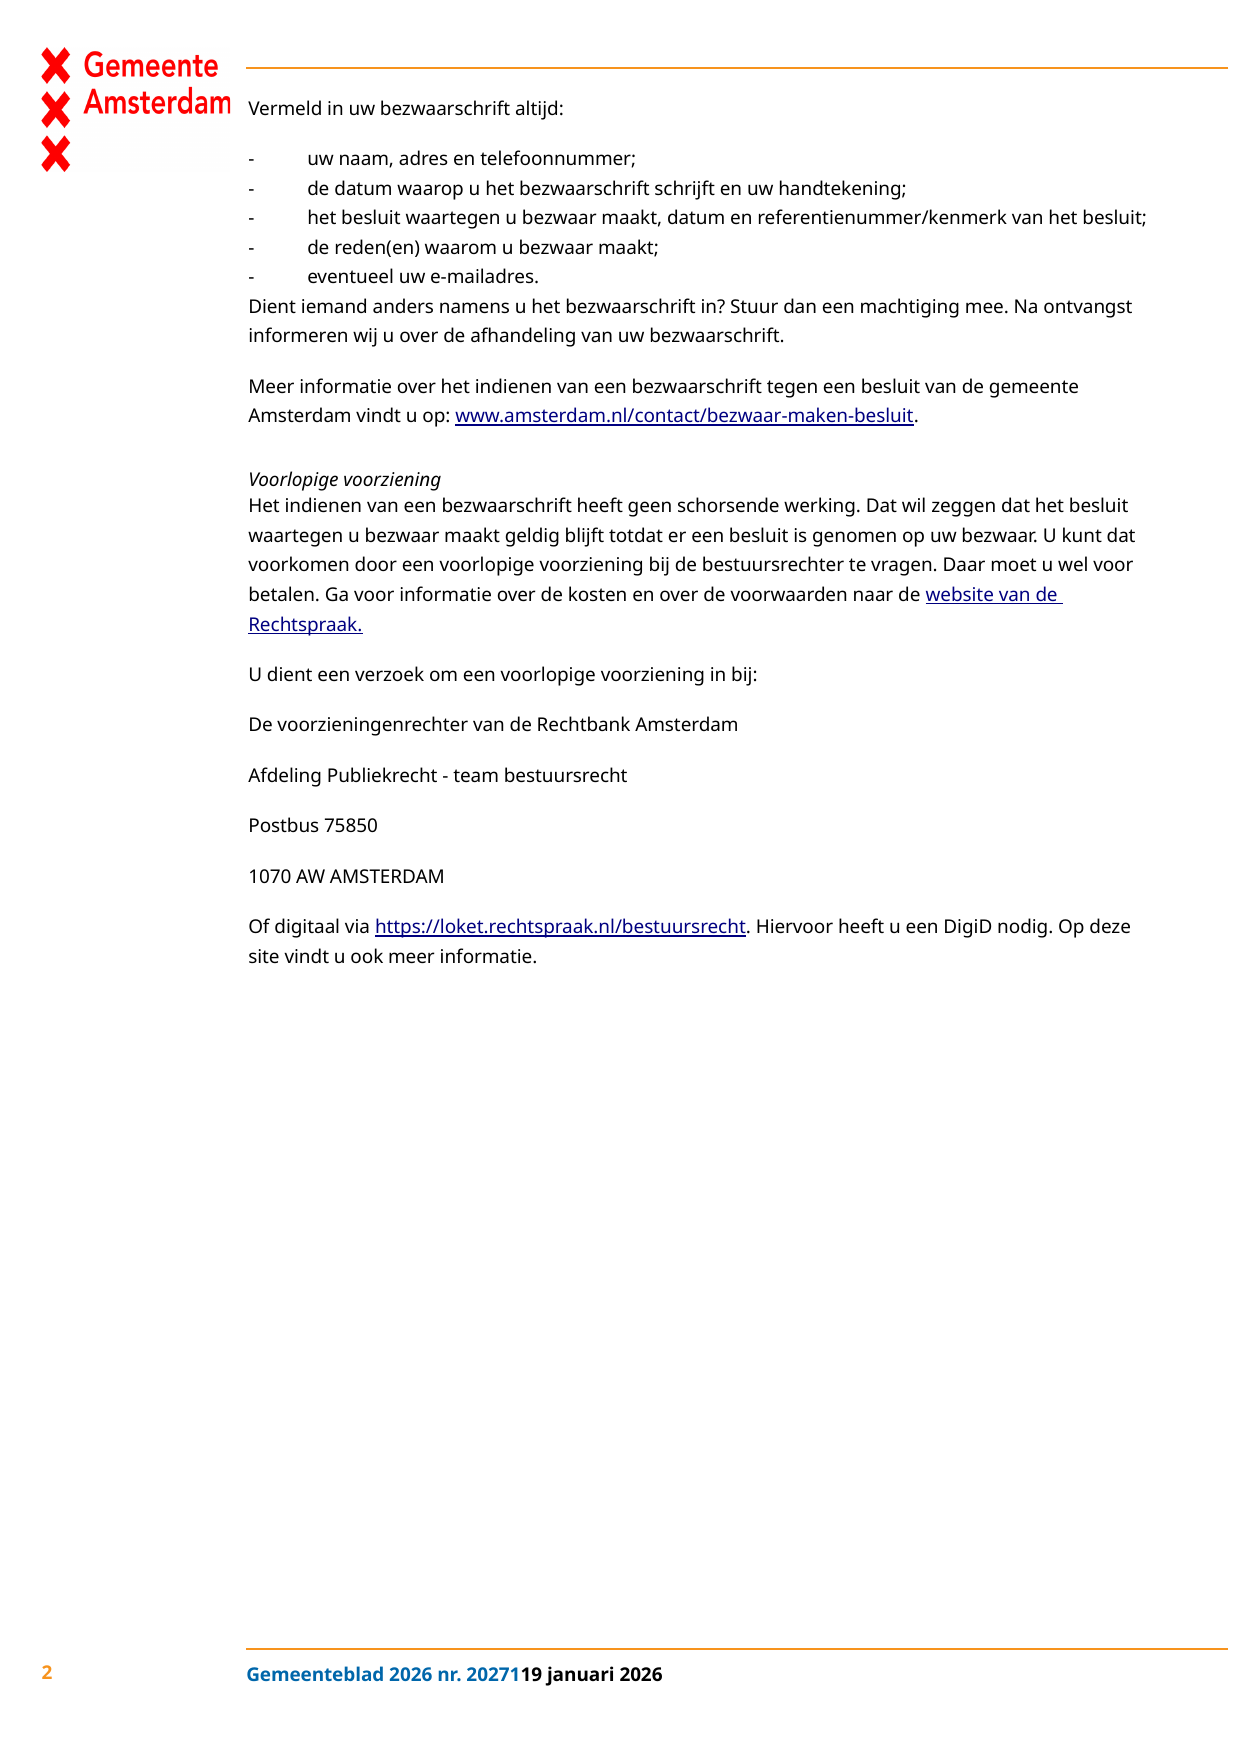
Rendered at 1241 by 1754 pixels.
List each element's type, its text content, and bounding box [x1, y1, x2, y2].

list eventueel uw e-mailadres. [248, 263, 1152, 289]
text Vermeld in uw bezwaarschrift altijd: [248, 95, 1152, 121]
text Meer informatie over het indienen van een bezwaarschrift tegen een besluit van de gemeente Amsterdam vindt u op: www.amsterdam.nl/contact/bezwaar-maken-besluit. [248, 373, 1152, 428]
list uw naam, adres en telefoonnummer; [248, 145, 1152, 171]
text Afdeling Publiekrecht - team bestuursrecht [248, 762, 1152, 788]
list het besluit waartegen u bezwaar maakt, datum en referentienummer/kenmerk van het besluit; [248, 204, 1152, 230]
text U dient een verzoek om een voorlopige voorziening in bij: [248, 661, 1152, 687]
picture [41, 47, 231, 172]
list de reden(en) waarom u bezwaar maakt; [248, 234, 1152, 260]
text De voorzieningenrechter van de Rechtbank Amsterdam [248, 712, 1152, 737]
list de datum waarop u het bezwaarschrift schrijft en uw handtekening; [248, 175, 1152, 201]
text 1070 AW AMSTERDAM [248, 863, 1152, 888]
text Het indienen van een bezwaarschrift heeft geen schorsende werking. Dat wil zeggen dat het besluit waartegen u bezwaar maakt geldig blijft totdat er een besluit is genomen op uw bezwaar. U kunt dat voorkomen door een voorlopige voorziening bij de bestuursrechter te vragen. Daar moet u wel voor betalen. Ga voor informatie over de kosten en over de voorwaarden naar de website van de Rechtspraak. [248, 492, 1152, 636]
text Of digitaal via https://loket.rechtspraak.nl/bestuursrecht. Hiervoor heeft u een DigiD nodig. Op deze site vindt u ook meer informatie. [248, 913, 1152, 968]
text Postbus 75850 [248, 812, 1152, 838]
text Voorlopige voorziening [248, 467, 1152, 492]
text Dient iemand anders namens u het bezwaarschrift in? Stuur dan een machtiging mee. Na ontvangst informeren wij u over de afhandeling van uw bezwaarschrift. [248, 293, 1152, 348]
